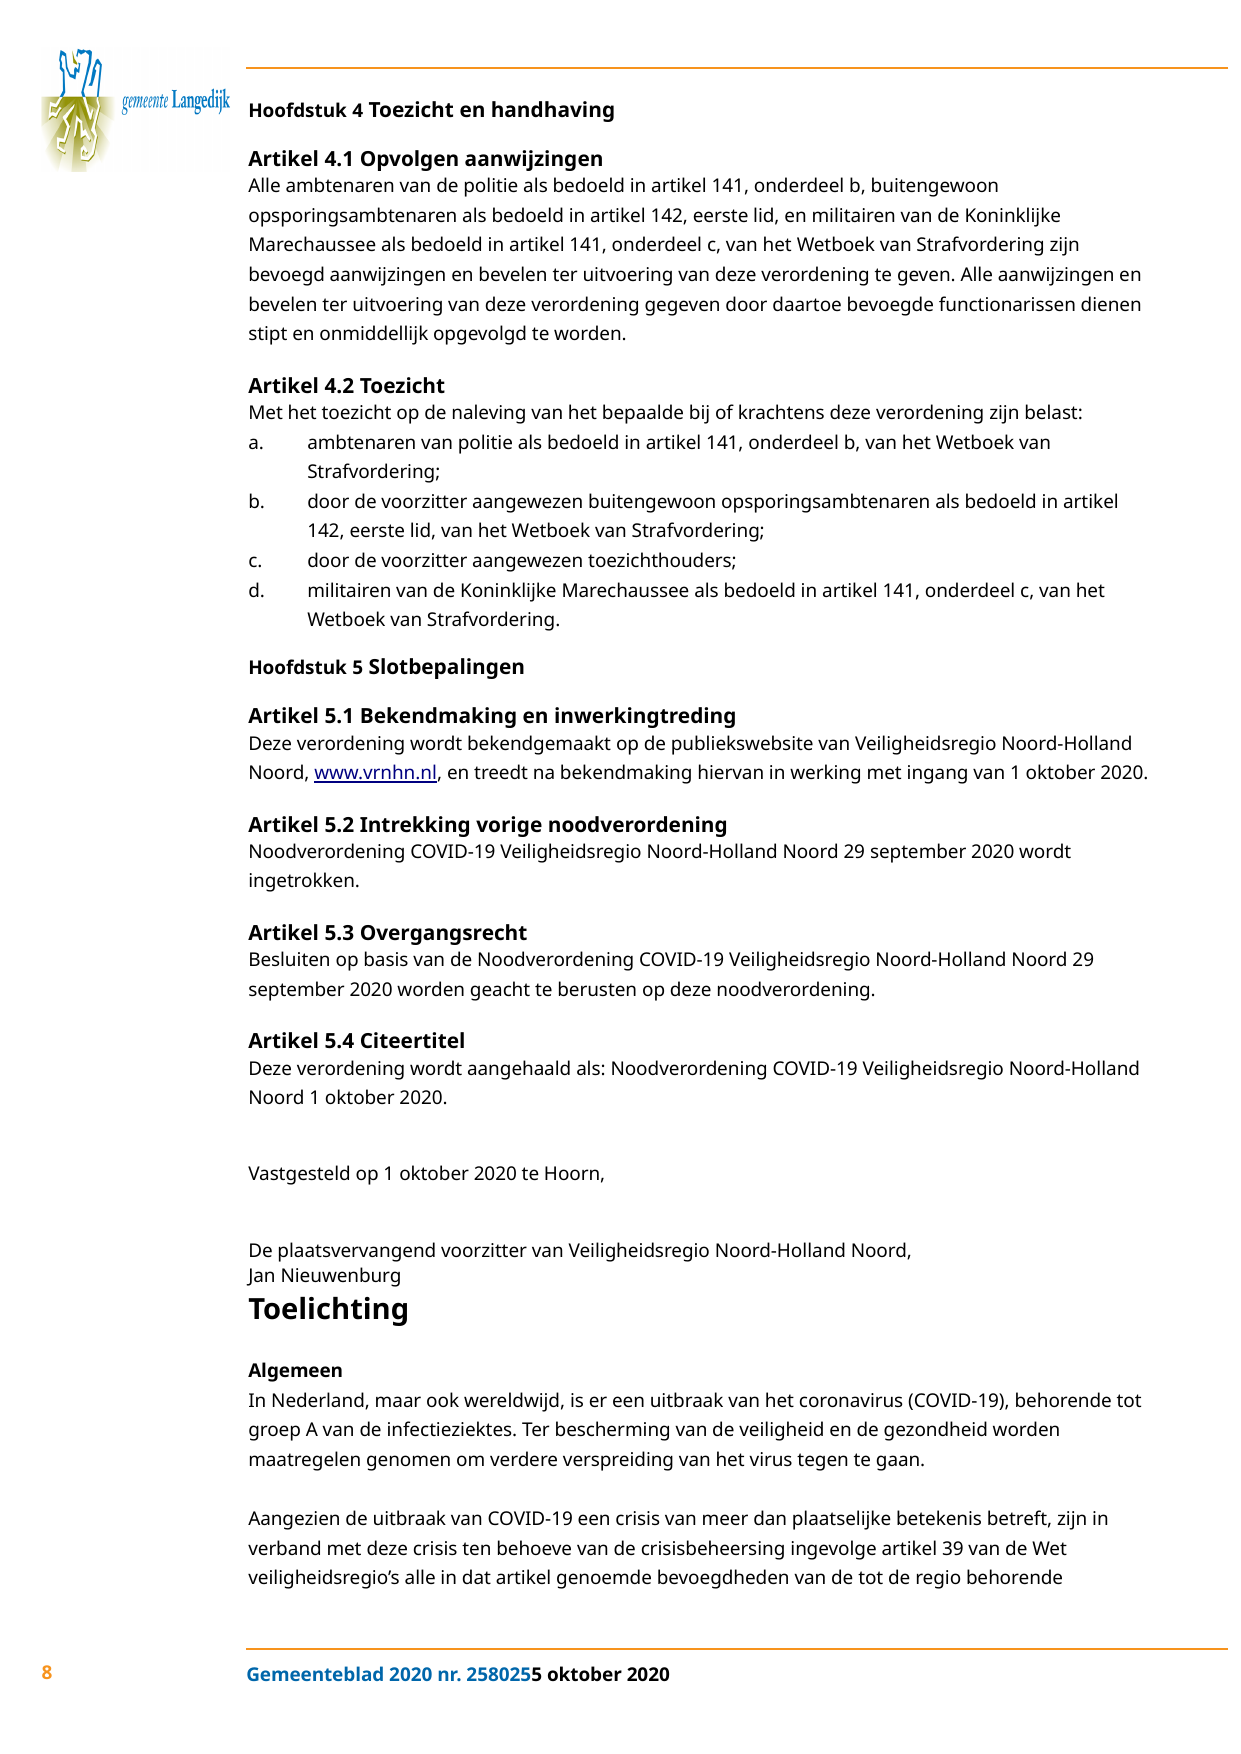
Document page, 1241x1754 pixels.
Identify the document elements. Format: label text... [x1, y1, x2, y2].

text Toelichting [248, 1288, 1152, 1328]
picture [41, 47, 231, 172]
text Jan Nieuwenburg [248, 1263, 1152, 1288]
text Deze verordening wordt bekendgemaakt op de publiekswebsite van Veiligheidsregio Noord-Holland Noord, www.vrnhn.nl, en treedt na bekendmaking hiervan in werking met ingang van 1 oktober 2020. [248, 730, 1152, 785]
text Vastgesteld op 1 oktober 2020 te Hoorn, [248, 1160, 1152, 1186]
text In Nederland, maar ook wereldwijd, is er een uitbraak van het coronavirus (COVID-19), behorende tot groep A van de infectieziektes. Ter bescherming van de veiligheid en de gezondheid worden maatregelen genomen om verdere verspreiding van het virus tegen te gaan. [248, 1387, 1152, 1472]
text Met het toezicht op de naleving van het bepaalde bij of krachtens deze verordening zijn belast: [248, 399, 1152, 425]
text Artikel 4.2 Toezicht [248, 371, 1152, 399]
text Alle ambtenaren van de politie als bedoeld in artikel 141, onderdeel b, buitengewoon opsporingsambtenaren als bedoeld in artikel 142, eerste lid, en militairen van de Koninklijke Marechaussee als bedoeld in artikel 141, onderdeel c, van het Wetboek van Strafvordering zijn bevoegd aanwijzingen en bevelen ter uitvoering van deze verordening te geven. Alle aanwijzingen en bevelen ter uitvoering van deze verordening gegeven door daartoe bevoegde functionarissen dienen stipt en onmiddellijk opgevolgd te worden. [248, 172, 1152, 346]
text Artikel 5.1 Bekendmaking en inwerkingtreding [248, 701, 1152, 730]
text De plaatsvervangend voorzitter van Veiligheidsregio Noord-Holland Noord, [248, 1237, 1152, 1263]
text Deze verordening wordt aangehaald als: Noodverordening COVID-19 Veiligheidsregio Noord-Holland Noord 1 oktober 2020. [248, 1055, 1152, 1110]
text Algemeen [248, 1357, 1152, 1383]
text Aangezien de uitbraak van COVID-19 een crisis van meer dan plaatselijke betekenis betreft, zijn in verband met deze crisis ten behoeve van de crisisbeheersing ingevolge artikel 39 van de Wet veiligheidsregio’s alle in dat artikel genoemde bevoegdheden van de tot de regio behorende [248, 1505, 1152, 1590]
text Artikel 5.4 Citeertitel [248, 1027, 1152, 1055]
text Artikel 4.1 Opvolgen aanwijzingen [248, 144, 1152, 172]
text Artikel 5.2 Intrekking vorige noodverordening [248, 810, 1152, 838]
text Noodverordening COVID-19 Veiligheidsregio Noord-Holland Noord 29 september 2020 wordt ingetrokken. [248, 838, 1152, 893]
list door de voorzitter aangewezen toezichthouders; [248, 547, 1152, 573]
list door de voorzitter aangewezen buitengewoon opsporingsambtenaren als bedoeld in artikel 142, eerste lid, van het Wetboek van Strafvordering; [248, 488, 1152, 543]
list ambtenaren van politie als bedoeld in artikel 141, onderdeel b, van het Wetboek van Strafvordering; [248, 429, 1152, 484]
text Hoofdstuk 5 Slotbepalingen [248, 652, 1152, 680]
text Besluiten op basis van de Noodverordening COVID-19 Veiligheidsregio Noord-Holland Noord 29 september 2020 worden geacht te berusten op deze noodverordening. [248, 947, 1152, 1002]
text Hoofdstuk 4 Toezicht en handhaving [248, 95, 1152, 123]
list militairen van de Koninklijke Marechaussee als bedoeld in artikel 141, onderdeel c, van het Wetboek van Strafvordering. [248, 577, 1152, 632]
text Artikel 5.3 Overgangsrecht [248, 918, 1152, 947]
